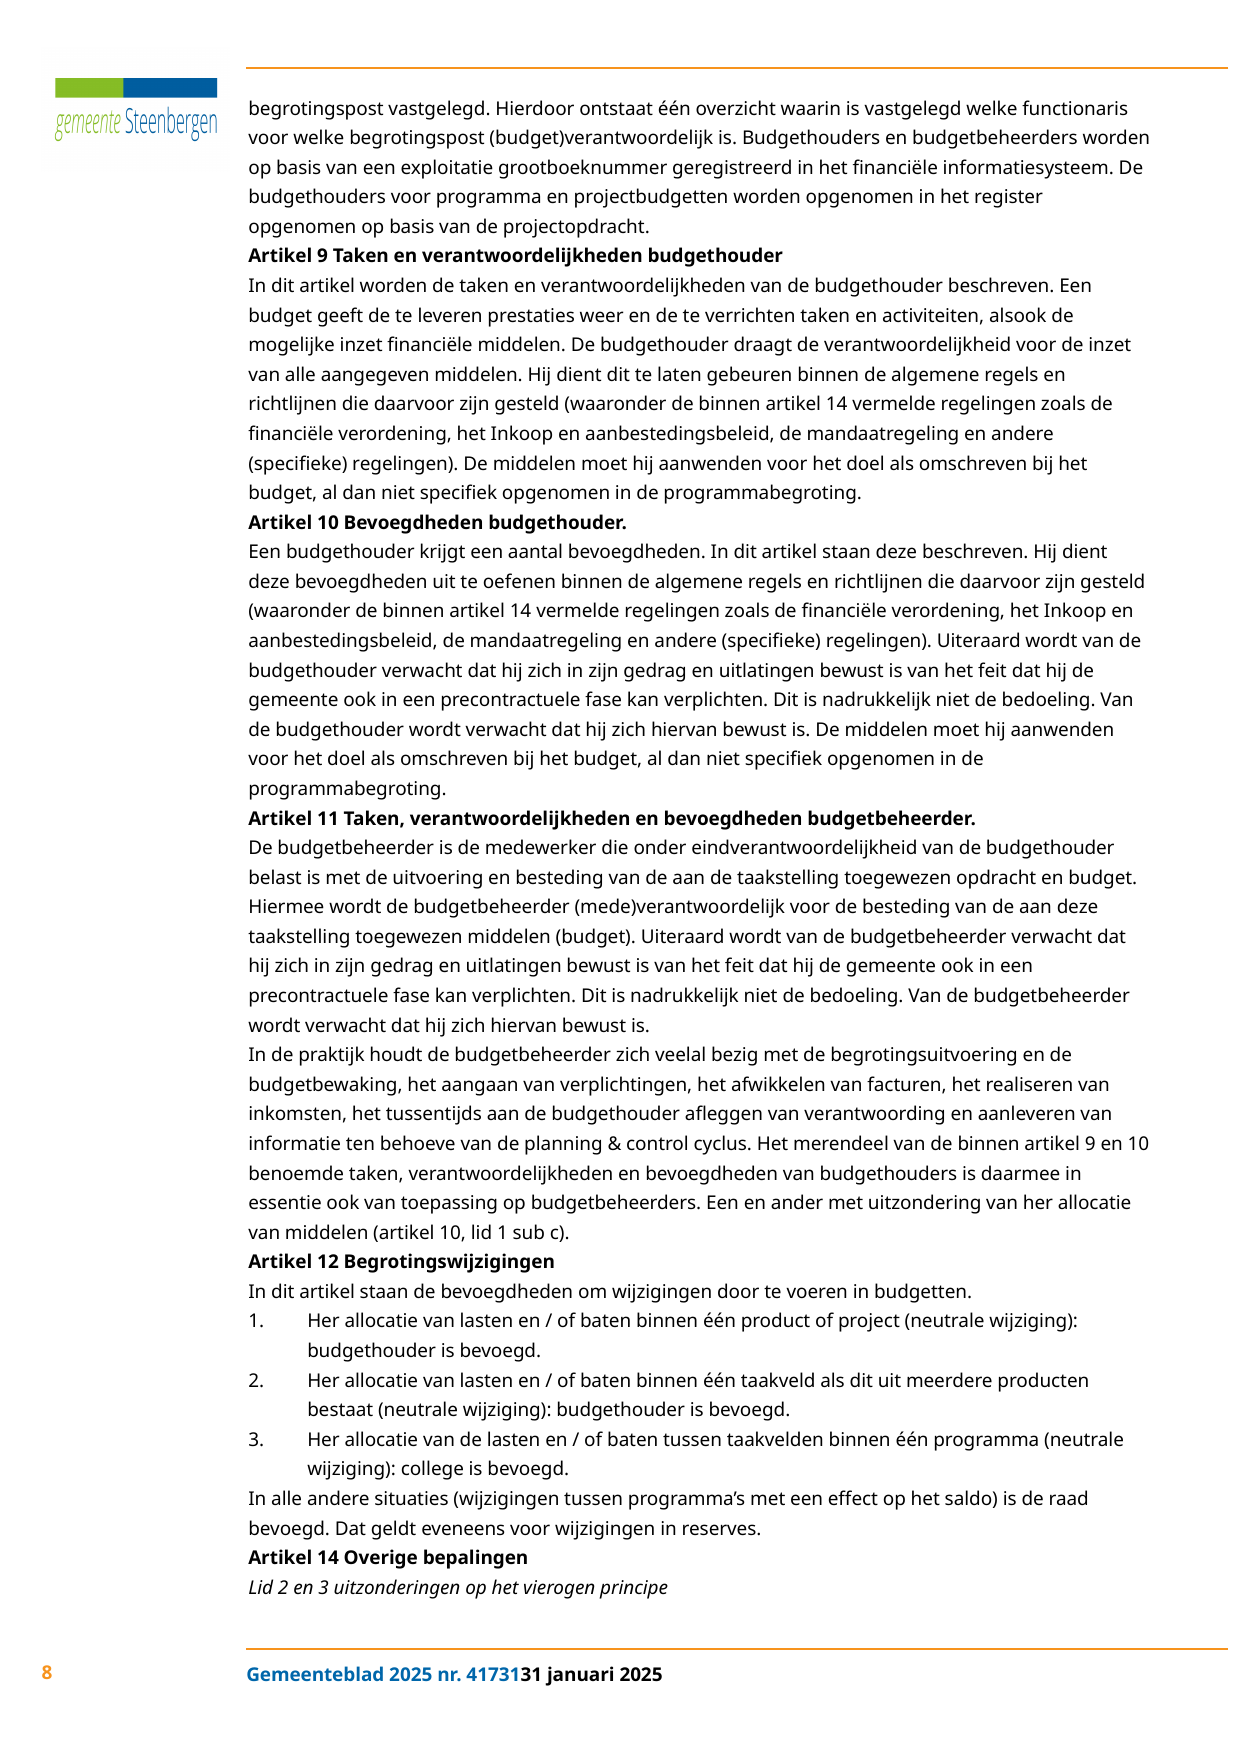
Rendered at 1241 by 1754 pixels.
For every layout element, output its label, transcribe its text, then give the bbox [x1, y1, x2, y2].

text Artikel 10 Bevoegdheden budgethouder. [248, 509, 1152, 535]
text In alle andere situaties (wijzigingen tussen programma’s met een effect op het saldo) is de raad bevoegd. Dat geldt eveneens voor wijzigingen in reserves. [248, 1485, 1152, 1541]
text In dit artikel staan de bevoegdheden om wijzigingen door te voeren in budgetten. [248, 1278, 1152, 1304]
text Een budgethouder krijgt een aantal bevoegdheden. In dit artikel staan deze beschreven. Hij dient deze bevoegdheden uit te oefenen binnen de algemene regels en richtlijnen die daarvoor zijn gesteld (waaronder de binnen artikel 14 vermelde regelingen zoals de financiële verordening, het Inkoop en aanbestedingsbeleid, de mandaatregeling en andere (specifieke) regelingen). Uiteraard wordt van de budgethouder verwacht dat hij zich in zijn gedrag en uitlatingen bewust is van het feit dat hij de gemeente ook in een precontractuele fase kan verplichten. Dit is nadrukkelijk niet de bedoeling. Van de budgethouder wordt verwacht dat hij zich hiervan bewust is. De middelen moet hij aanwenden voor het doel als omschreven bij het budget, al dan niet specifiek opgenomen in de programmabegroting. [248, 538, 1152, 801]
text In de praktijk houdt de budgetbeheerder zich veelal bezig met de begrotingsuitvoering en de budgetbewaking, het aangaan van verplichtingen, het afwikkelen van facturen, het realiseren van inkomsten, het tussentijds aan de budgethouder afleggen van verantwoording en aanleveren van informatie ten behoeve van de planning & control cyclus. Het merendeel van de binnen artikel 9 en 10 benoemde taken, verantwoordelijkheden en bevoegdheden van budgethouders is daarmee in essentie ook van toepassing op budgetbeheerders. Een en ander met uitzondering van her allocatie van middelen (artikel 10, lid 1 sub c). [248, 1041, 1152, 1245]
list Her allocatie van lasten en / of baten binnen één product of project (neutrale wijziging): budgethouder is bevoegd. [248, 1308, 1152, 1363]
text Artikel 14 Overige bepalingen [248, 1544, 1152, 1570]
list Her allocatie van lasten en / of baten binnen één taakveld als dit uit meerdere producten bestaat (neutrale wijziging): budgethouder is bevoegd. [248, 1367, 1152, 1422]
text In dit artikel worden de taken en verantwoordelijkheden van de budgethouder beschreven. Een budget geeft de te leveren prestaties weer en de te verrichten taken en activiteiten, alsook de mogelijke inzet financiële middelen. De budgethouder draagt de verantwoordelijkheid voor de inzet van alle aangegeven middelen. Hij dient dit te laten gebeuren binnen de algemene regels en richtlijnen die daarvoor zijn gesteld (waaronder de binnen artikel 14 vermelde regelingen zoals de financiële verordening, het Inkoop en aanbestedingsbeleid, de mandaatregeling en andere (specifieke) regelingen). De middelen moet hij aanwenden voor het doel als omschreven bij het budget, al dan niet specifiek opgenomen in de programmabegroting. [248, 272, 1152, 505]
list Her allocatie van de lasten en / of baten tussen taakvelden binnen één programma (neutrale wijziging): college is bevoegd. [248, 1426, 1152, 1481]
text Artikel 12 Begrotingswijzigingen [248, 1248, 1152, 1274]
text begrotingspost vastgelegd. Hierdoor ontstaat één overzicht waarin is vastgelegd welke functionaris voor welke begrotingspost (budget)verantwoordelijk is. Budgethouders en budgetbeheerders worden op basis van een exploitatie grootboeknummer geregistreerd in het financiële informatiesysteem. De budgethouders voor programma en projectbudgetten worden opgenomen in het register opgenomen op basis van de projectopdracht. [248, 95, 1152, 239]
picture [41, 47, 231, 172]
text Lid 2 en 3 uitzonderingen op het vierogen principe [248, 1574, 1152, 1600]
text Artikel 9 Taken en verantwoordelijkheden budgethouder [248, 243, 1152, 268]
text De budgetbeheerder is de medewerker die onder eindverantwoordelijkheid van de budgethouder belast is met de uitvoering en besteding van de aan de taakstelling toegewezen opdracht en budget. Hiermee wordt de budgetbeheerder (mede)verantwoordelijk voor de besteding van de aan deze taakstelling toegewezen middelen (budget). Uiteraard wordt van de budgetbeheerder verwacht dat hij zich in zijn gedrag en uitlatingen bewust is van het feit dat hij de gemeente ook in een precontractuele fase kan verplichten. Dit is nadrukkelijk niet de bedoeling. Van de budgetbeheerder wordt verwacht dat hij zich hiervan bewust is. [248, 834, 1152, 1038]
text Artikel 11 Taken, verantwoordelijkheden en bevoegdheden budgetbeheerder. [248, 805, 1152, 831]
